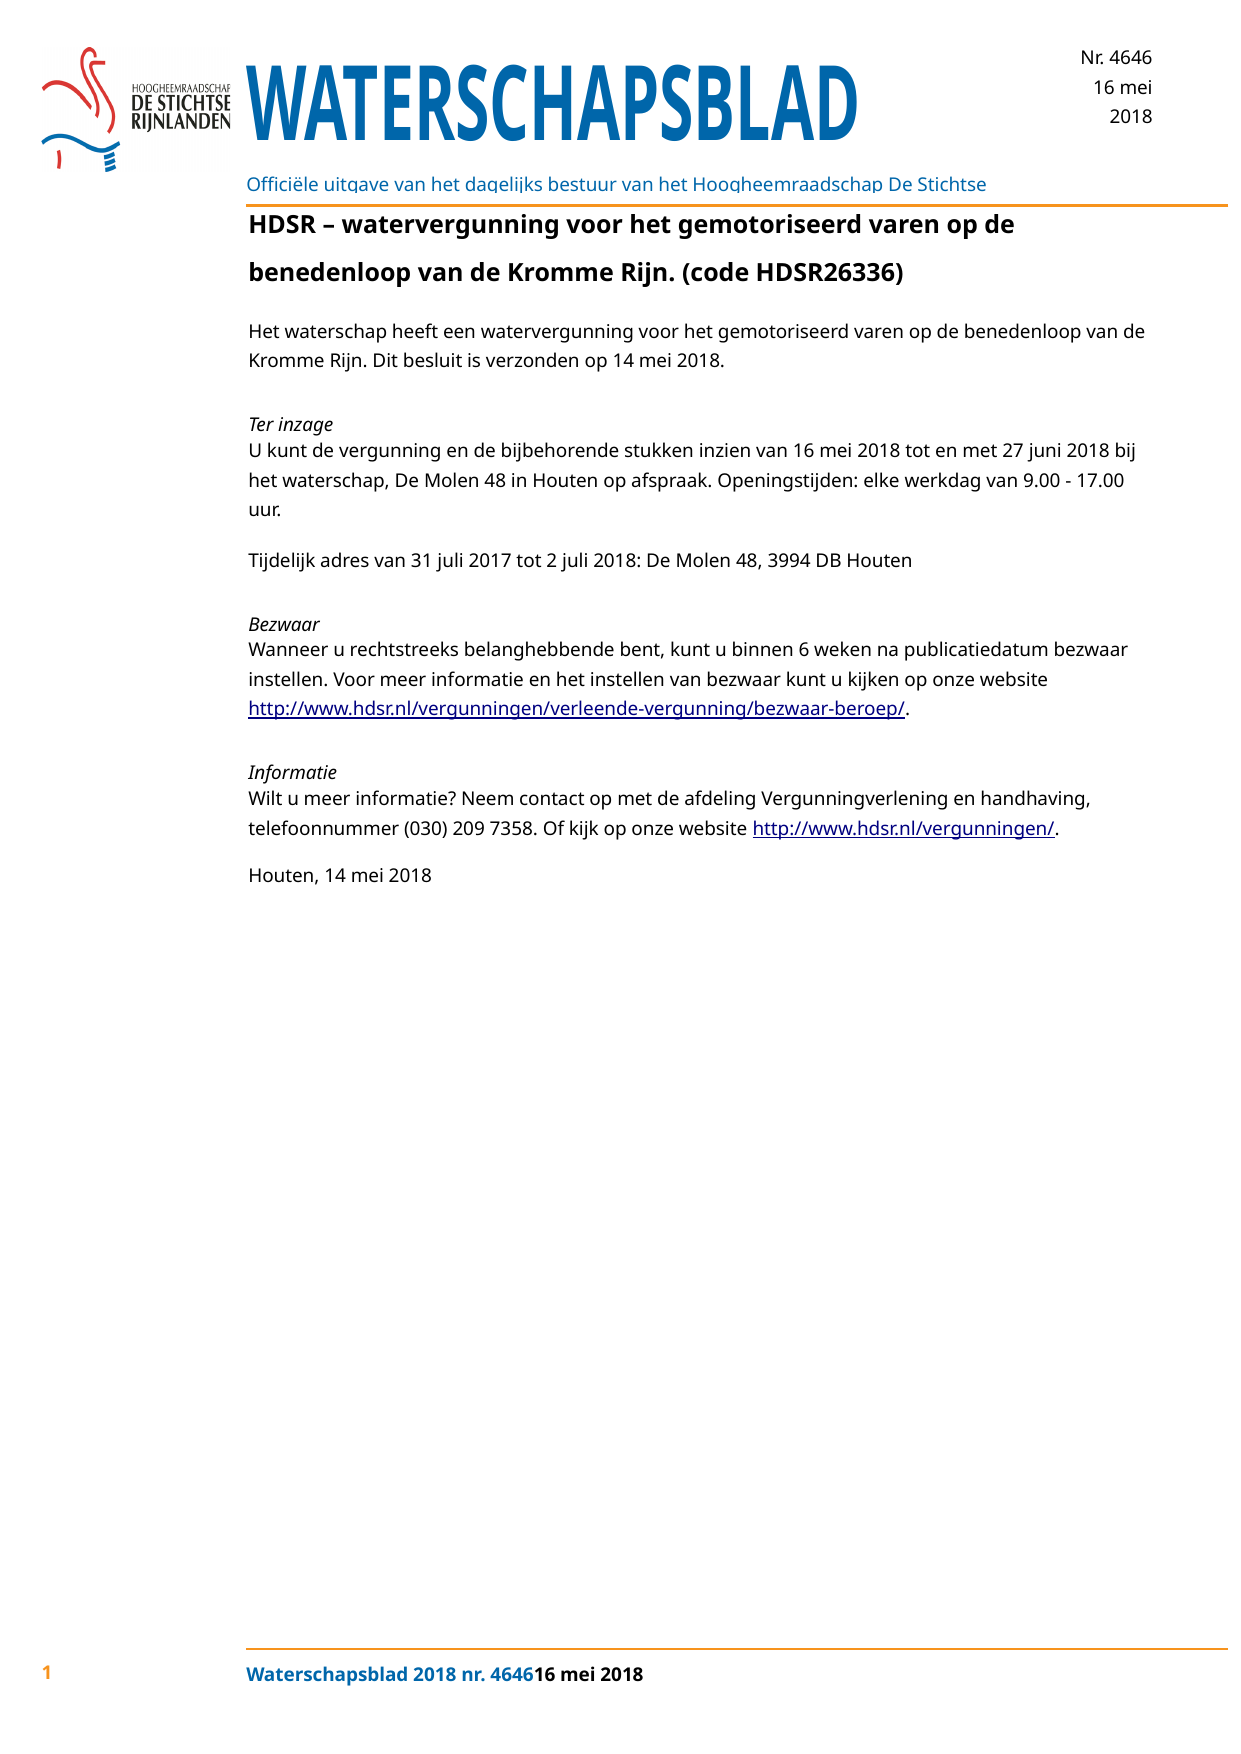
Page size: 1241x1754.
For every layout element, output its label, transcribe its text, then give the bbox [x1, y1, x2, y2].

text Bezwaar [248, 611, 1152, 636]
picture [41, 47, 231, 172]
text Houten, 14 mei 2018 [248, 863, 1152, 888]
text Ter inzage [248, 411, 1152, 437]
text Wanneer u rechtstreeks belanghebbende bent, kunt u binnen 6 weken na publicatiedatum bezwaar instellen. Voor meer informatie en het instellen van bezwaar kunt u kijken op onze website http://www.hdsr.nl/vergunningen/verleende-vergunning/bezwaar-beroep/. [248, 636, 1152, 721]
text Het waterschap heeft een watervergunning voor het gemotoriseerd varen op de benedenloop van de Kromme Rijn. Dit besluit is verzonden op 14 mei 2018. [248, 318, 1152, 373]
text HDSR – watervergunning voor het gemotoriseerd varen op de benedenloop van de Kromme Rijn. (code HDSR26336) [248, 207, 1152, 288]
text Wilt u meer informatie? Neem contact op met de afdeling Vergunningverlening en handhaving, telefoonnummer (030) 209 7358. Of kijk op onze website http://www.hdsr.nl/vergunningen/. [248, 785, 1152, 841]
text Tijdelijk adres van 31 juli 2017 tot 2 juli 2018: De Molen 48, 3994 DB Houten [248, 547, 1152, 572]
text U kunt de vergunning en de bijbehorende stukken inzien van 16 mei 2018 tot en met 27 juni 2018 bij het waterschap, De Molen 48 in Houten op afspraak. Openingstijden: elke werkdag van 9.00 - 17.00 uur. [248, 437, 1152, 522]
text Informatie [248, 759, 1152, 785]
